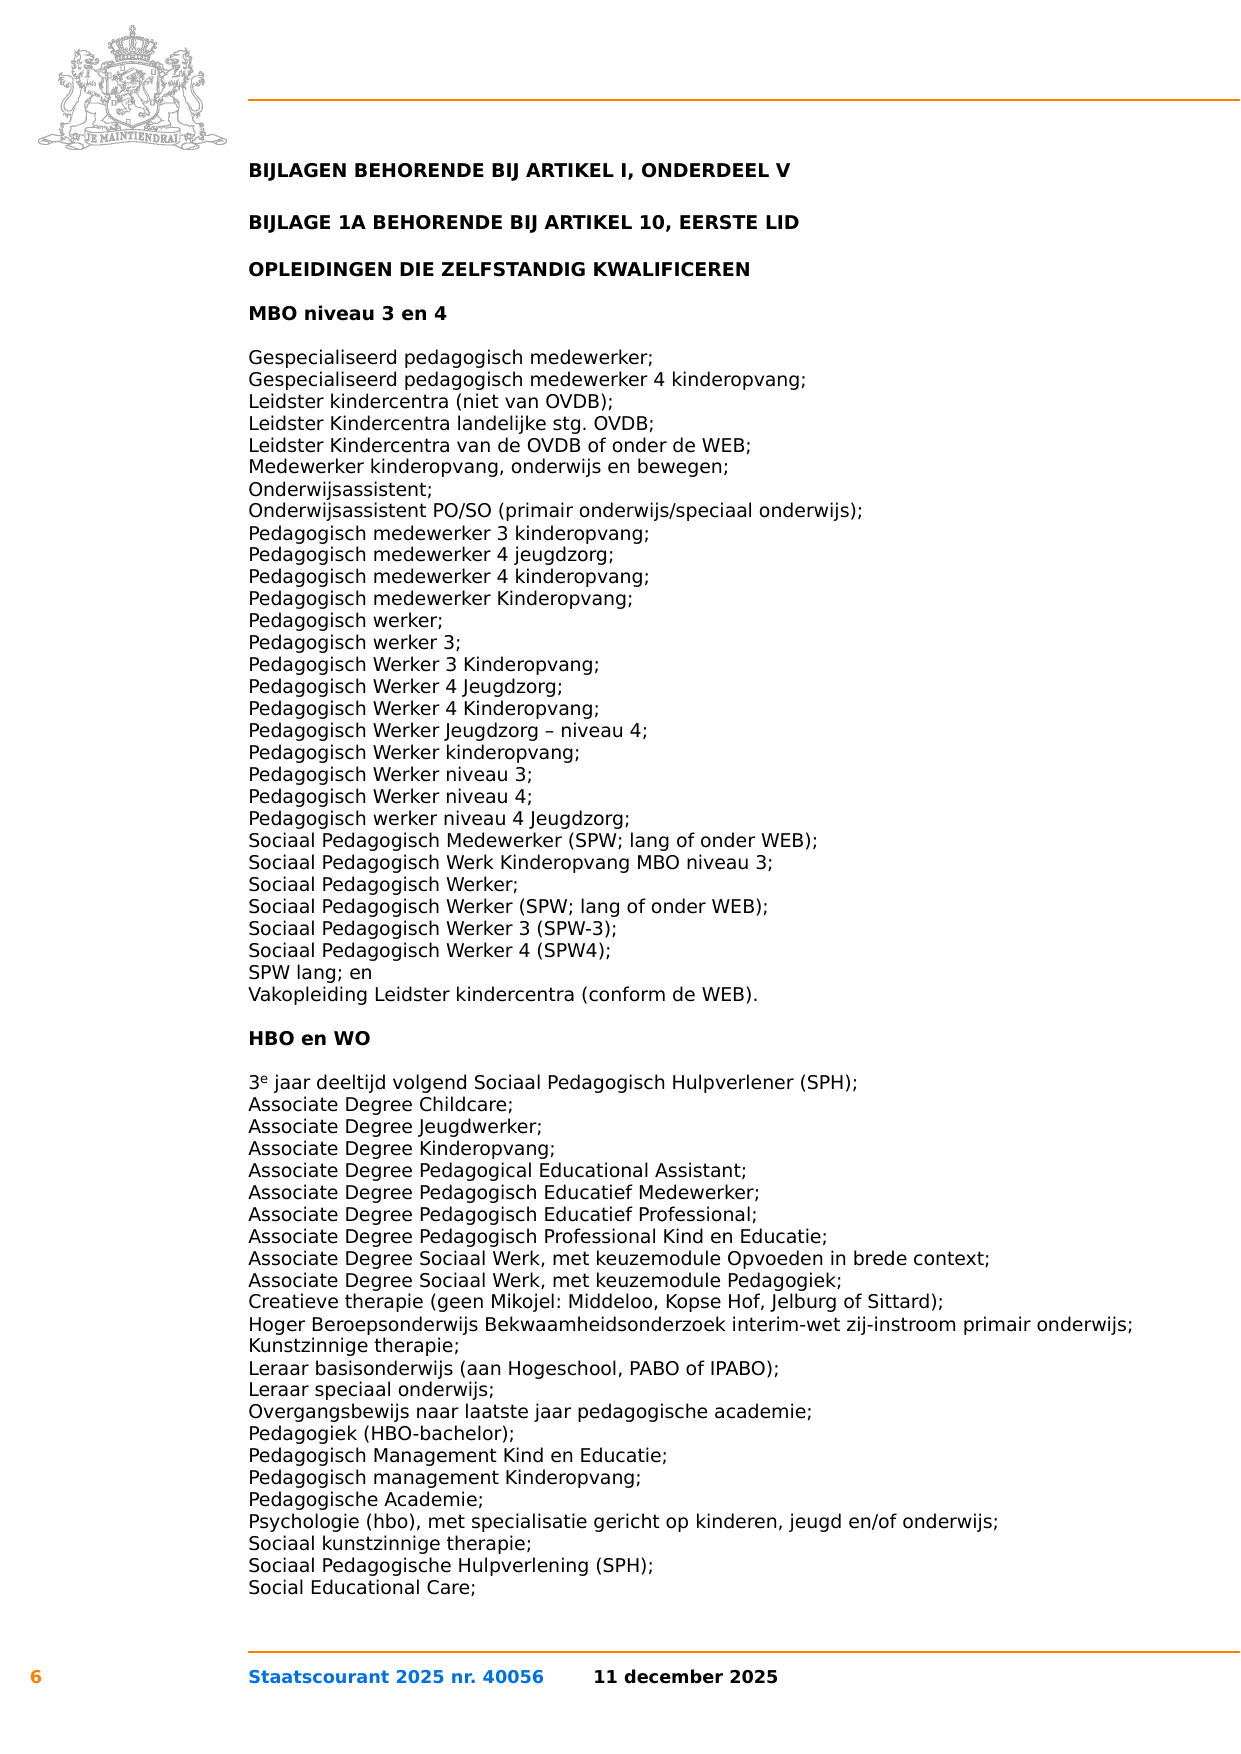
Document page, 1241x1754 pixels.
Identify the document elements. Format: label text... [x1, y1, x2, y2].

text Pedagogisch medewerker 4 jeugdzorg; [248, 544, 1163, 566]
text Sociaal Pedagogisch Werker; [248, 874, 1163, 896]
text Sociaal Pedagogisch Werker 3 (SPW-3); [248, 918, 1163, 940]
text Onderwijsassistent PO/SO (primair onderwijs/speciaal onderwijs); [248, 500, 1163, 522]
text Psychologie (hbo), met specialisatie gericht op kinderen, jeugd en/of onderwijs; [248, 1511, 1163, 1533]
text Pedagogisch werker niveau 4 Jeugdzorg; [248, 808, 1163, 830]
text Pedagogisch Werker Jeugdzorg – niveau 4; [248, 720, 1163, 742]
text Leraar speciaal onderwijs; [248, 1379, 1163, 1401]
text Pedagogisch werker 3; [248, 632, 1163, 654]
subtitle OPLEIDINGEN DIE ZELFSTANDIG KWALIFICEREN [248, 259, 1163, 281]
text Pedagogiek (HBO-bachelor); [248, 1423, 1163, 1445]
text Pedagogisch Management Kind en Educatie; [248, 1445, 1163, 1467]
text Overgangsbewijs naar laatste jaar pedagogische academie; [248, 1401, 1163, 1423]
text Pedagogisch Werker niveau 3; [248, 764, 1163, 786]
text Sociaal Pedagogisch Werk Kinderopvang MBO niveau 3; [248, 852, 1163, 874]
text Sociaal Pedagogisch Werker (SPW; lang of onder WEB); [248, 896, 1163, 918]
subtitle MBO niveau 3 en 4 [248, 303, 1163, 325]
subtitle HBO en WO [248, 1028, 1163, 1050]
text Gespecialiseerd pedagogisch medewerker 4 kinderopvang; [248, 368, 1163, 391]
picture [38, 25, 227, 150]
text Sociaal Pedagogisch Medewerker (SPW; lang of onder WEB); [248, 830, 1163, 852]
text Sociaal Pedagogisch Werker 4 (SPW4); [248, 940, 1163, 962]
text Associate Degree Pedagogisch Educatief Professional; [248, 1203, 1163, 1226]
text Pedagogisch Werker 4 Kinderopvang; [248, 698, 1163, 720]
text Pedagogisch Werker 4 Jeugdzorg; [248, 676, 1163, 698]
text Associate Degree Childcare; [248, 1094, 1163, 1116]
text Pedagogisch management Kinderopvang; [248, 1467, 1163, 1489]
text Hoger Beroepsonderwijs Bekwaamheidsonderzoek interim-wet zij-instroom primair onderwijs; [248, 1313, 1163, 1335]
text 3e jaar deeltijd volgend Sociaal Pedagogisch Hulpverlener (SPH); [248, 1072, 1163, 1094]
text Leidster Kindercentra van de OVDB of onder de WEB; [248, 434, 1163, 456]
text Sociaal kunstzinnige therapie; [248, 1533, 1163, 1555]
text Sociaal Pedagogische Hulpverlening (SPH); [248, 1555, 1163, 1577]
text Associate Degree Sociaal Werk, met keuzemodule Opvoeden in brede context; [248, 1247, 1163, 1269]
text Gespecialiseerd pedagogisch medewerker; [248, 347, 1163, 368]
text Leidster Kindercentra landelijke stg. OVDB; [248, 412, 1163, 434]
subtitle BIJLAGEN BEHORENDE BIJ ARTIKEL I, ONDERDEEL V [248, 160, 1163, 182]
text SPW lang; en [248, 962, 1163, 984]
text Pedagogisch Werker kinderopvang; [248, 742, 1163, 764]
text Associate Degree Sociaal Werk, met keuzemodule Pedagogiek; [248, 1269, 1163, 1291]
text Associate Degree Pedagogical Educational Assistant; [248, 1159, 1163, 1182]
text Onderwijsassistent; [248, 478, 1163, 500]
text Pedagogische Academie; [248, 1489, 1163, 1511]
text Pedagogisch medewerker Kinderopvang; [248, 588, 1163, 610]
text Associate Degree Jeugdwerker; [248, 1116, 1163, 1138]
text Pedagogisch werker; [248, 610, 1163, 632]
text Associate Degree Pedagogisch Professional Kind en Educatie; [248, 1226, 1163, 1247]
text Pedagogisch Werker niveau 4; [248, 786, 1163, 808]
text Associate Degree Kinderopvang; [248, 1138, 1163, 1159]
text Social Educational Care; [248, 1577, 1163, 1599]
text Medewerker kinderopvang, onderwijs en bewegen; [248, 456, 1163, 478]
text Pedagogisch medewerker 4 kinderopvang; [248, 566, 1163, 588]
text Leraar basisonderwijs (aan Hogeschool, PABO of IPABO); [248, 1357, 1163, 1379]
text Pedagogisch Werker 3 Kinderopvang; [248, 654, 1163, 676]
text Kunstzinnige therapie; [248, 1335, 1163, 1357]
text Vakopleiding Leidster kindercentra (conform de WEB). [248, 984, 1163, 1006]
subtitle BIJLAGE 1A BEHORENDE BIJ ARTIKEL 10, EERSTE LID [248, 212, 1163, 234]
text Leidster kindercentra (niet van OVDB); [248, 391, 1163, 412]
text Creatieve therapie (geen Mikojel: Middeloo, Kopse Hof, Jelburg of Sittard); [248, 1291, 1163, 1313]
text Pedagogisch medewerker 3 kinderopvang; [248, 522, 1163, 544]
text Associate Degree Pedagogisch Educatief Medewerker; [248, 1182, 1163, 1203]
